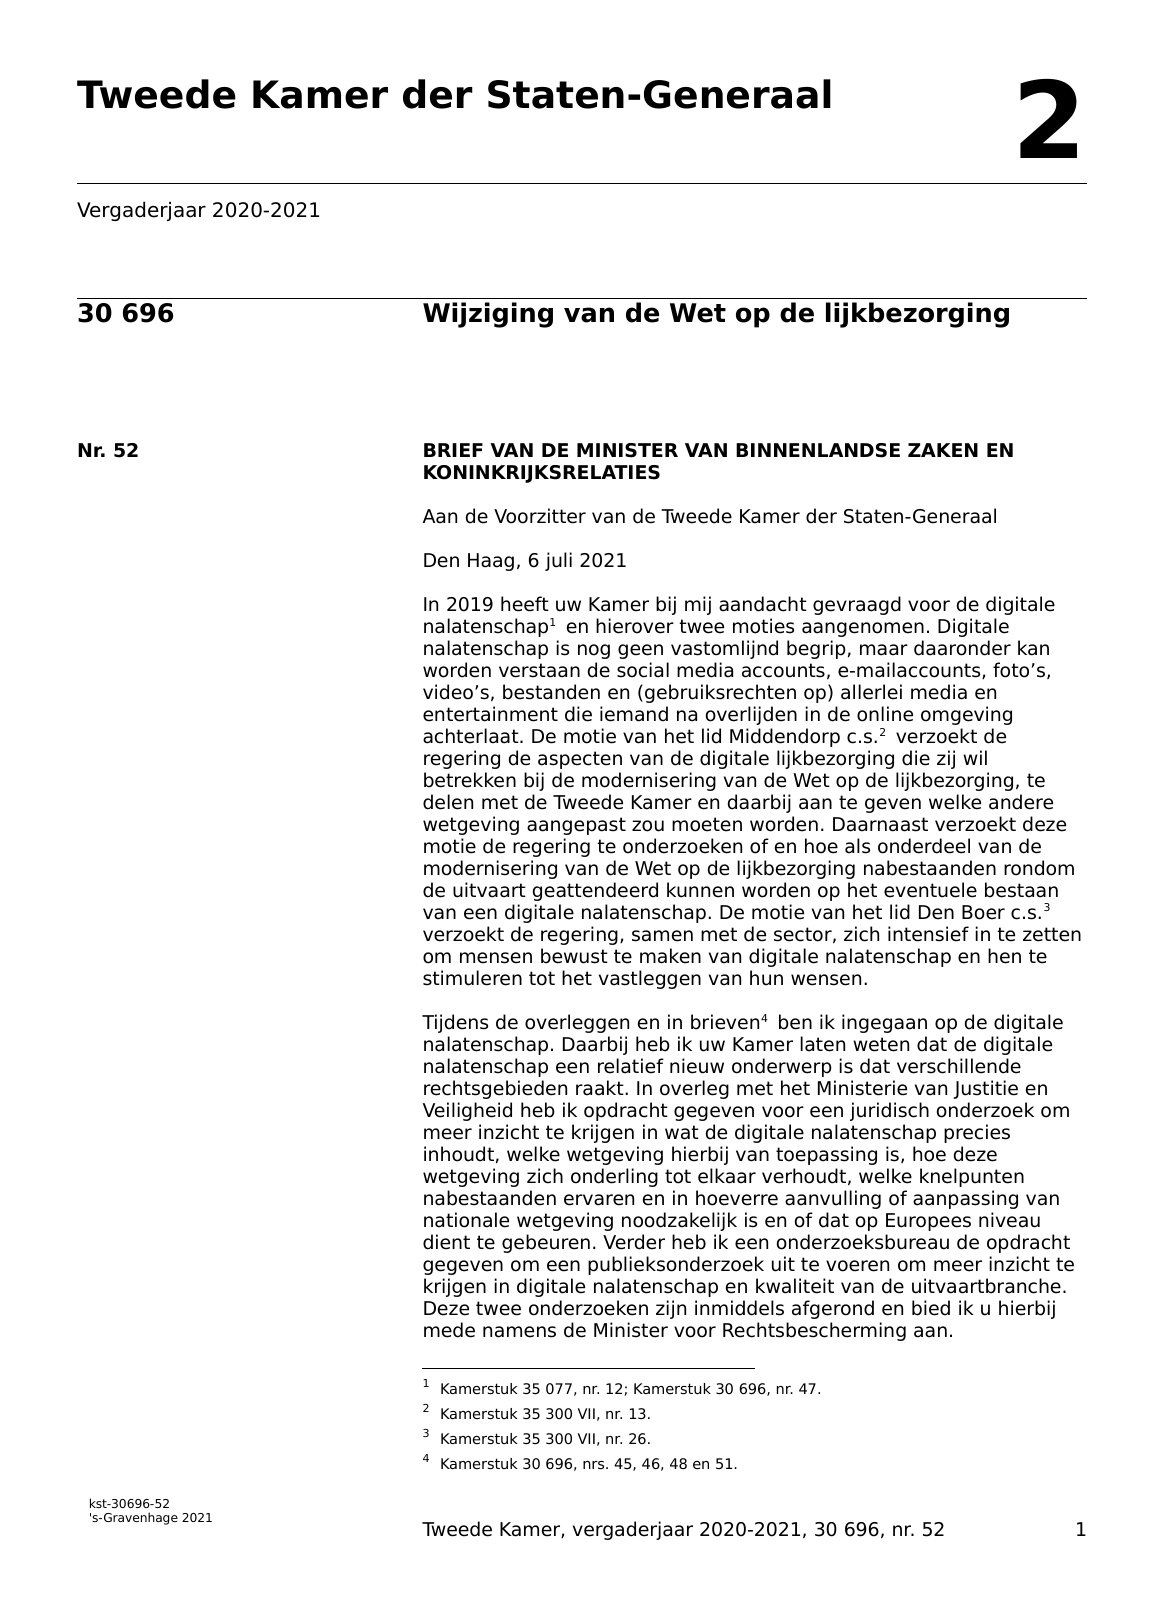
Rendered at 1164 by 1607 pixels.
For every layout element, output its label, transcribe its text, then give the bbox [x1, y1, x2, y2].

text Den Haag, 6 juli 2021 [422, 550, 1087, 572]
text Kamerstuk 35 300 VII, nr. 13. [422, 1402, 1087, 1424]
text In 2019 heeft uw Kamer bij mij aandacht gevraagd voor de digitale nalatenschap en hierover twee moties aangenomen. Digitale nalatenschap is nog geen vastomlijnd begrip, maar daaronder kan worden verstaan de social media accounts, e-mailaccounts, foto’s, video’s, bestanden en (gebruiksrechten op) allerlei media en entertainment die iemand na overlijden in de online omgeving achterlaat. De motie van het lid Middendorp c.s. verzoekt de regering de aspecten van de digitale lijkbezorging die zij wil betrekken bij de modernisering van de Wet op de lijkbezorging, te delen met de Tweede Kamer en daarbij aan te geven welke andere wetgeving aangepast zou moeten worden. Daarnaast verzoekt deze motie de regering te onderzoeken of en hoe als onderdeel van de modernisering van de Wet op de lijkbezorging nabestaanden rondom de uitvaart geattendeerd kunnen worden op het eventuele bestaan van een digitale nalatenschap. De motie van het lid Den Boer c.s. verzoekt de regering, samen met de sector, zich intensief in te zetten om mensen bewust te maken van digitale nalatenschap en hen te stimuleren tot het vastleggen van hun wensen. [422, 594, 1087, 990]
text Tijdens de overleggen en in brieven ben ik ingegaan op de digitale nalatenschap. Daarbij heb ik uw Kamer laten weten dat de digitale nalatenschap een relatief nieuw onderwerp is dat verschillende rechtsgebieden raakt. In overleg met het Ministerie van Justitie en Veiligheid heb ik opdracht gegeven voor een juridisch onderzoek om meer inzicht te krijgen in wat de digitale nalatenschap precies inhoudt, welke wetgeving hierbij van toepassing is, hoe deze wetgeving zich onderling tot elkaar verhoudt, welke knelpunten nabestaanden ervaren en in hoeverre aanvulling of aanpassing van nationale wetgeving noodzakelijk is en of dat op Europees niveau dient te gebeuren. Verder heb ik een onderzoeksbureau de opdracht gegeven om een publieksonderzoek uit te voeren om meer inzicht te krijgen in digitale nalatenschap en kwaliteit van de uitvaartbranche. Deze twee onderzoeken zijn inmiddels afgerond en bied ik u hierbij mede namens de Minister voor Rechtsbescherming aan. [422, 1012, 1087, 1342]
table_header Tweede Kamer der Staten-Generaal [77, 59, 886, 183]
subtitle 30 696 Wijziging van de Wet op de lijkbezorging [77, 299, 1087, 329]
text Kamerstuk 30 696, nrs. 45, 46, 48 en 51. [422, 1452, 1087, 1474]
text Aan de Voorzitter van de Tweede Kamer der Staten-Generaal [422, 506, 1087, 528]
table_cell Vergaderjaar 2020-2021 [77, 184, 1087, 298]
text kst-30696-52 [88, 1497, 323, 1511]
table_header 2 [886, 59, 1087, 183]
text Kamerstuk 35 077, nr. 12; Kamerstuk 30 696, nr. 47. [422, 1377, 1087, 1399]
subtitle Nr. 52 BRIEF VAN DE MINISTER VAN BINNENLANDSE ZAKEN EN KONINKRIJKSRELATIES [77, 440, 1087, 484]
text Kamerstuk 35 300 VII, nr. 26. [422, 1427, 1087, 1449]
text 's-Gravenhage 2021 [88, 1511, 323, 1525]
